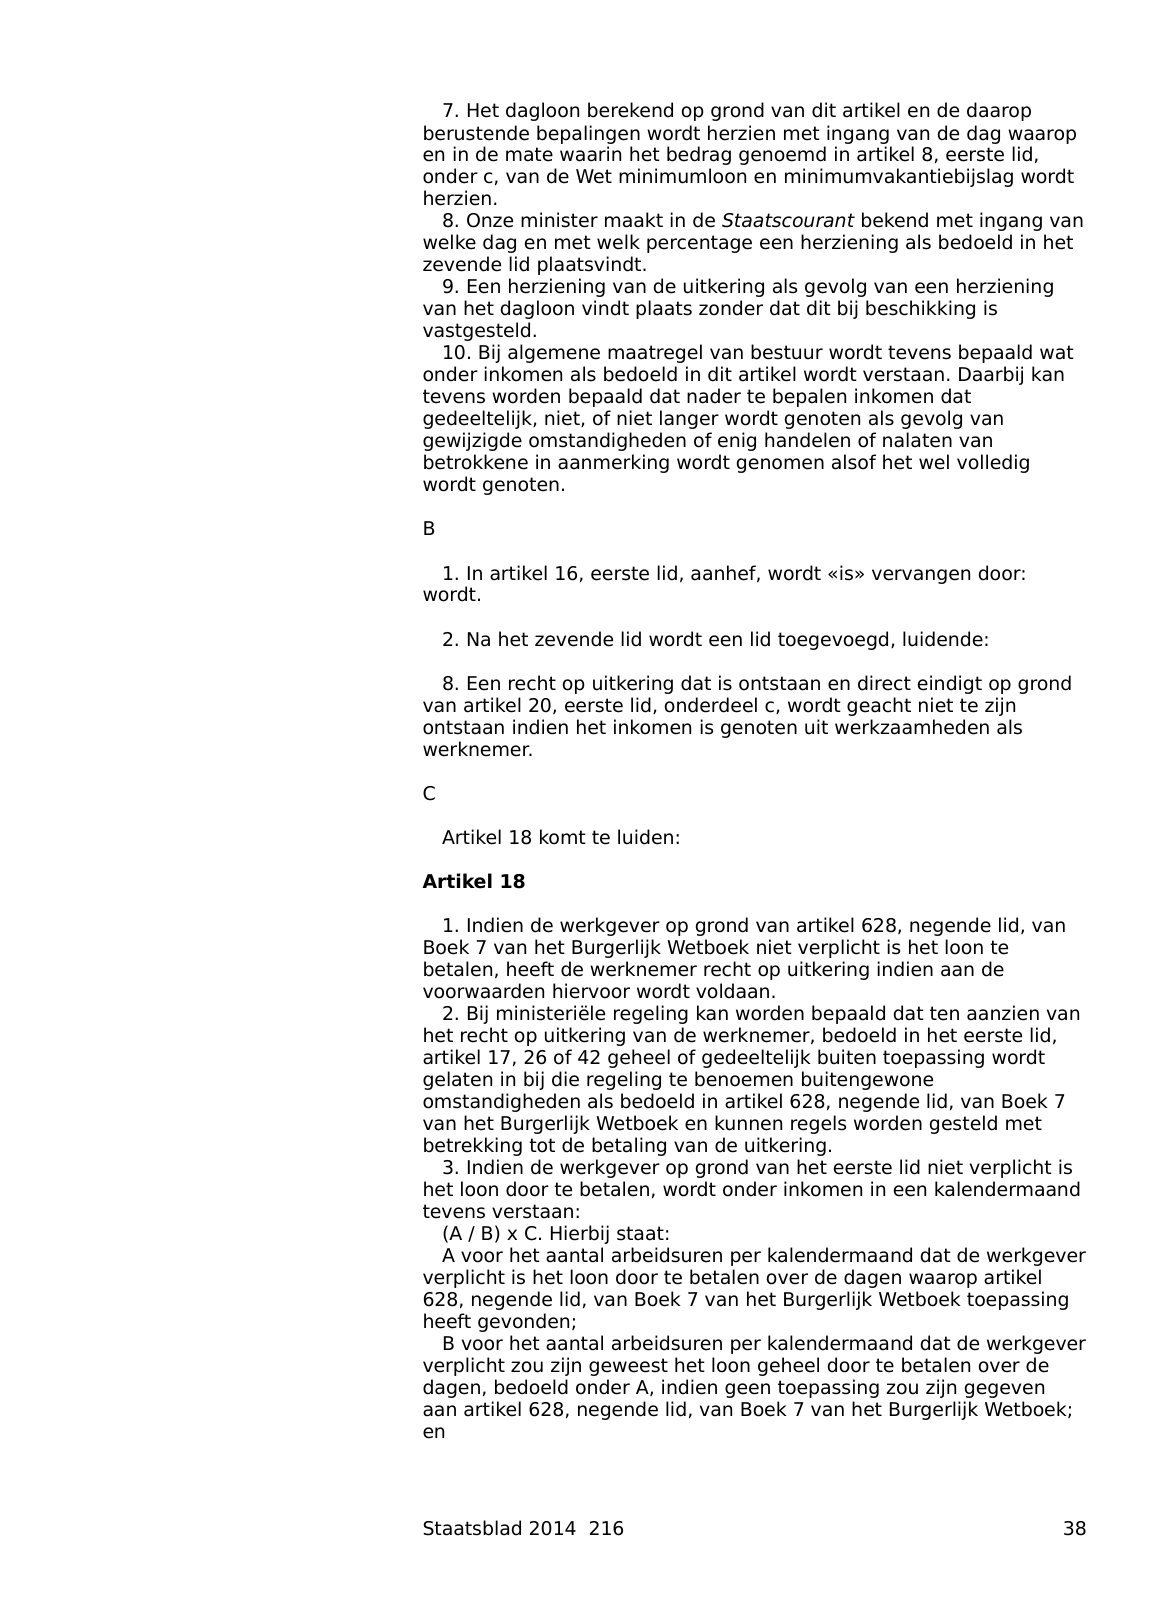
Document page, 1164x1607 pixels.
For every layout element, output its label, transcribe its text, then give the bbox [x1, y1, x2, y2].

text (A / B) x C. Hierbij staat: [422, 1223, 1087, 1245]
text 9. Een herziening van de uitkering als gevolg van een herziening van het dagloon vindt plaats zonder dat dit bij beschikking is vastgesteld. [422, 276, 1087, 342]
text 8. Onze minister maakt in de Staatscourant bekend met ingang van welke dag en met welk percentage een herziening als bedoeld in het zevende lid plaatsvindt. [422, 210, 1087, 276]
subtitle Artikel 18 [422, 871, 1087, 893]
text 10. Bij algemene maatregel van bestuur wordt tevens bepaald wat onder inkomen als bedoeld in dit artikel wordt verstaan. Daarbij kan tevens worden bepaald dat nader te bepalen inkomen dat gedeeltelijk, niet, of niet langer wordt genoten als gevolg van gewijzigde omstandigheden of enig handelen of nalaten van betrokkene in aanmerking wordt genomen alsof het wel volledig wordt genoten. [422, 342, 1087, 496]
text 7. Het dagloon berekend op grond van dit artikel en de daarop berustende bepalingen wordt herzien met ingang van de dag waarop en in de mate waarin het bedrag genoemd in artikel 8, eerste lid, onder c, van de Wet minimumloon en minimumvakantiebijslag wordt herzien. [422, 100, 1087, 210]
text 1. In artikel 16, eerste lid, aanhef, wordt «is» vervangen door: wordt. [422, 562, 1087, 606]
text B [422, 518, 1087, 540]
text 8. Een recht op uitkering dat is ontstaan en direct eindigt op grond van artikel 20, eerste lid, onderdeel c, wordt geacht niet te zijn ontstaan indien het inkomen is genoten uit werkzaamheden als werknemer. [422, 673, 1087, 761]
text A voor het aantal arbeidsuren per kalendermaand dat de werkgever verplicht is het loon door te betalen over de dagen waarop artikel 628, negende lid, van Boek 7 van het Burgerlijk Wetboek toepassing heeft gevonden; [422, 1245, 1087, 1333]
text 2. Bij ministeriële regeling kan worden bepaald dat ten aanzien van het recht op uitkering van de werknemer, bedoeld in het eerste lid, artikel 17, 26 of 42 geheel of gedeeltelijk buiten toepassing wordt gelaten in bij die regeling te benoemen buitengewone omstandigheden als bedoeld in artikel 628, negende lid, van Boek 7 van het Burgerlijk Wetboek en kunnen regels worden gesteld met betrekking tot de betaling van de uitkering. [422, 1003, 1087, 1157]
text Artikel 18 komt te luiden: [422, 827, 1087, 849]
text 2. Na het zevende lid wordt een lid toegevoegd, luidende: [422, 628, 1087, 651]
text 1. Indien de werkgever op grond van artikel 628, negende lid, van Boek 7 van het Burgerlijk Wetboek niet verplicht is het loon te betalen, heeft de werknemer recht op uitkering indien aan de voorwaarden hiervoor wordt voldaan. [422, 915, 1087, 1003]
text C [422, 783, 1087, 805]
text B voor het aantal arbeidsuren per kalendermaand dat de werkgever verplicht zou zijn geweest het loon geheel door te betalen over de dagen, bedoeld onder A, indien geen toepassing zou zijn gegeven aan artikel 628, negende lid, van Boek 7 van het Burgerlijk Wetboek; en [422, 1333, 1087, 1443]
text 3. Indien de werkgever op grond van het eerste lid niet verplicht is het loon door te betalen, wordt onder inkomen in een kalendermaand tevens verstaan: [422, 1157, 1087, 1223]
